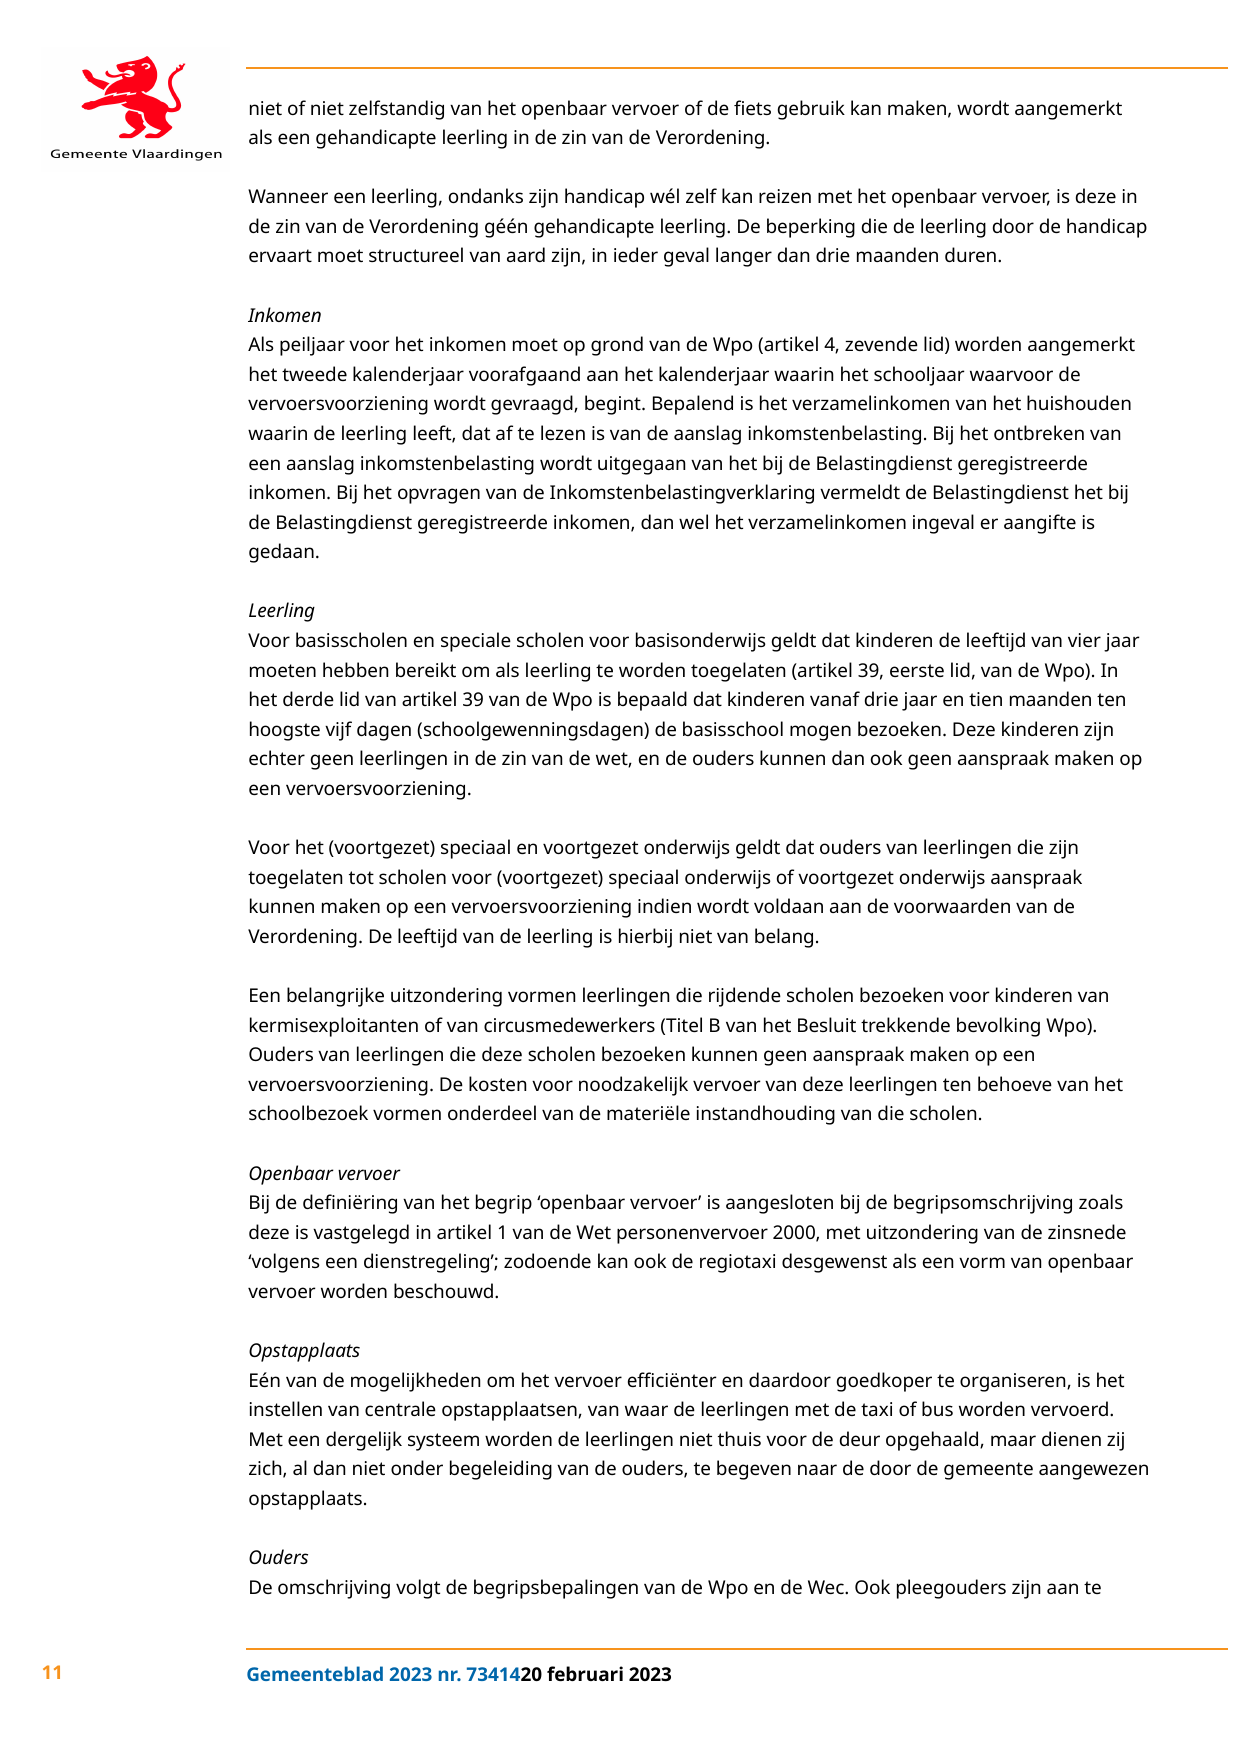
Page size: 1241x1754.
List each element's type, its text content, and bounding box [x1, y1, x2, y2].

text Voor basisscholen en speciale scholen voor basisonderwijs geldt dat kinderen de leeftijd van vier jaar moeten hebben bereikt om als leerling te worden toegelaten (artikel 39, eerste lid, van de Wpo). In het derde lid van artikel 39 van de Wpo is bepaald dat kinderen vanaf drie jaar en tien maanden ten hoogste vijf dagen (schoolgewenningsdagen) de basisschool mogen bezoeken. Deze kinderen zijn echter geen leerlingen in de zin van de wet, en de ouders kunnen dan ook geen aanspraak maken op een vervoersvoorziening. [248, 627, 1152, 801]
text Wanneer een leerling, ondanks zijn handicap wél zelf kan reizen met het openbaar vervoer, is deze in de zin van de Verordening géén gehandicapte leerling. De beperking die de leerling door de handicap ervaart moet structureel van aard zijn, in ieder geval langer dan drie maanden duren. [248, 183, 1152, 268]
text Openbaar vervoer [248, 1160, 1152, 1186]
text Bij de definiëring van het begrip ‘openbaar vervoer’ is aangesloten bij de begripsomschrijving zoals deze is vastgelegd in artikel 1 van de Wet personenvervoer 2000, met uitzondering van de zinsnede ‘volgens een dienstregeling’; zodoende kan ook de regiotaxi desgewenst als een vorm van openbaar vervoer worden beschouwd. [248, 1189, 1152, 1304]
text Eén van de mogelijkheden om het vervoer efficiënter en daardoor goedkoper te organiseren, is het instellen van centrale opstapplaatsen, van waar de leerlingen met de taxi of bus worden vervoerd. Met een dergelijk systeem worden de leerlingen niet thuis voor de deur opgehaald, maar dienen zij zich, al dan niet onder begeleiding van de ouders, te begeven naar de door de gemeente aangewezen opstapplaats. [248, 1367, 1152, 1511]
text Als peiljaar voor het inkomen moet op grond van de Wpo (artikel 4, zevende lid) worden aangemerkt het tweede kalenderjaar voorafgaand aan het kalenderjaar waarin het schooljaar waarvoor de vervoersvoorziening wordt gevraagd, begint. Bepalend is het verzamelinkomen van het huishouden waarin de leerling leeft, dat af te lezen is van de aanslag inkomstenbelasting. Bij het ontbreken van een aanslag inkomstenbelasting wordt uitgegaan van het bij de Belastingdienst geregistreerde inkomen. Bij het opvragen van de Inkomstenbelastingverklaring vermeldt de Belastingdienst het bij de Belastingdienst geregistreerde inkomen, dan wel het verzamelinkomen ingeval er aangifte is gedaan. [248, 331, 1152, 564]
text Ouders [248, 1544, 1152, 1570]
text De omschrijving volgt de begripsbepalingen van de Wpo en de Wec. Ook pleegouders zijn aan te [248, 1574, 1152, 1600]
picture [41, 47, 231, 172]
text Inkomen [248, 302, 1152, 328]
text niet of niet zelfstandig van het openbaar vervoer of de fiets gebruik kan maken, wordt aangemerkt als een gehandicapte leerling in de zin van de Verordening. [248, 95, 1152, 150]
text Leerling [248, 598, 1152, 623]
text Opstapplaats [248, 1337, 1152, 1363]
text Voor het (voortgezet) speciaal en voortgezet onderwijs geldt dat ouders van leerlingen die zijn toegelaten tot scholen voor (voortgezet) speciaal onderwijs of voortgezet onderwijs aanspraak kunnen maken op een vervoersvoorziening indien wordt voldaan aan de voorwaarden van de Verordening. De leeftijd van de leerling is hierbij niet van belang. [248, 834, 1152, 949]
text Een belangrijke uitzondering vormen leerlingen die rijdende scholen bezoeken voor kinderen van kermisexploitanten of van circusmedewerkers (Titel B van het Besluit trekkende bevolking Wpo). Ouders van leerlingen die deze scholen bezoeken kunnen geen aanspraak maken op een vervoersvoorziening. De kosten voor noodzakelijk vervoer van deze leerlingen ten behoeve van het schoolbezoek vormen onderdeel van de materiële instandhouding van die scholen. [248, 982, 1152, 1126]
